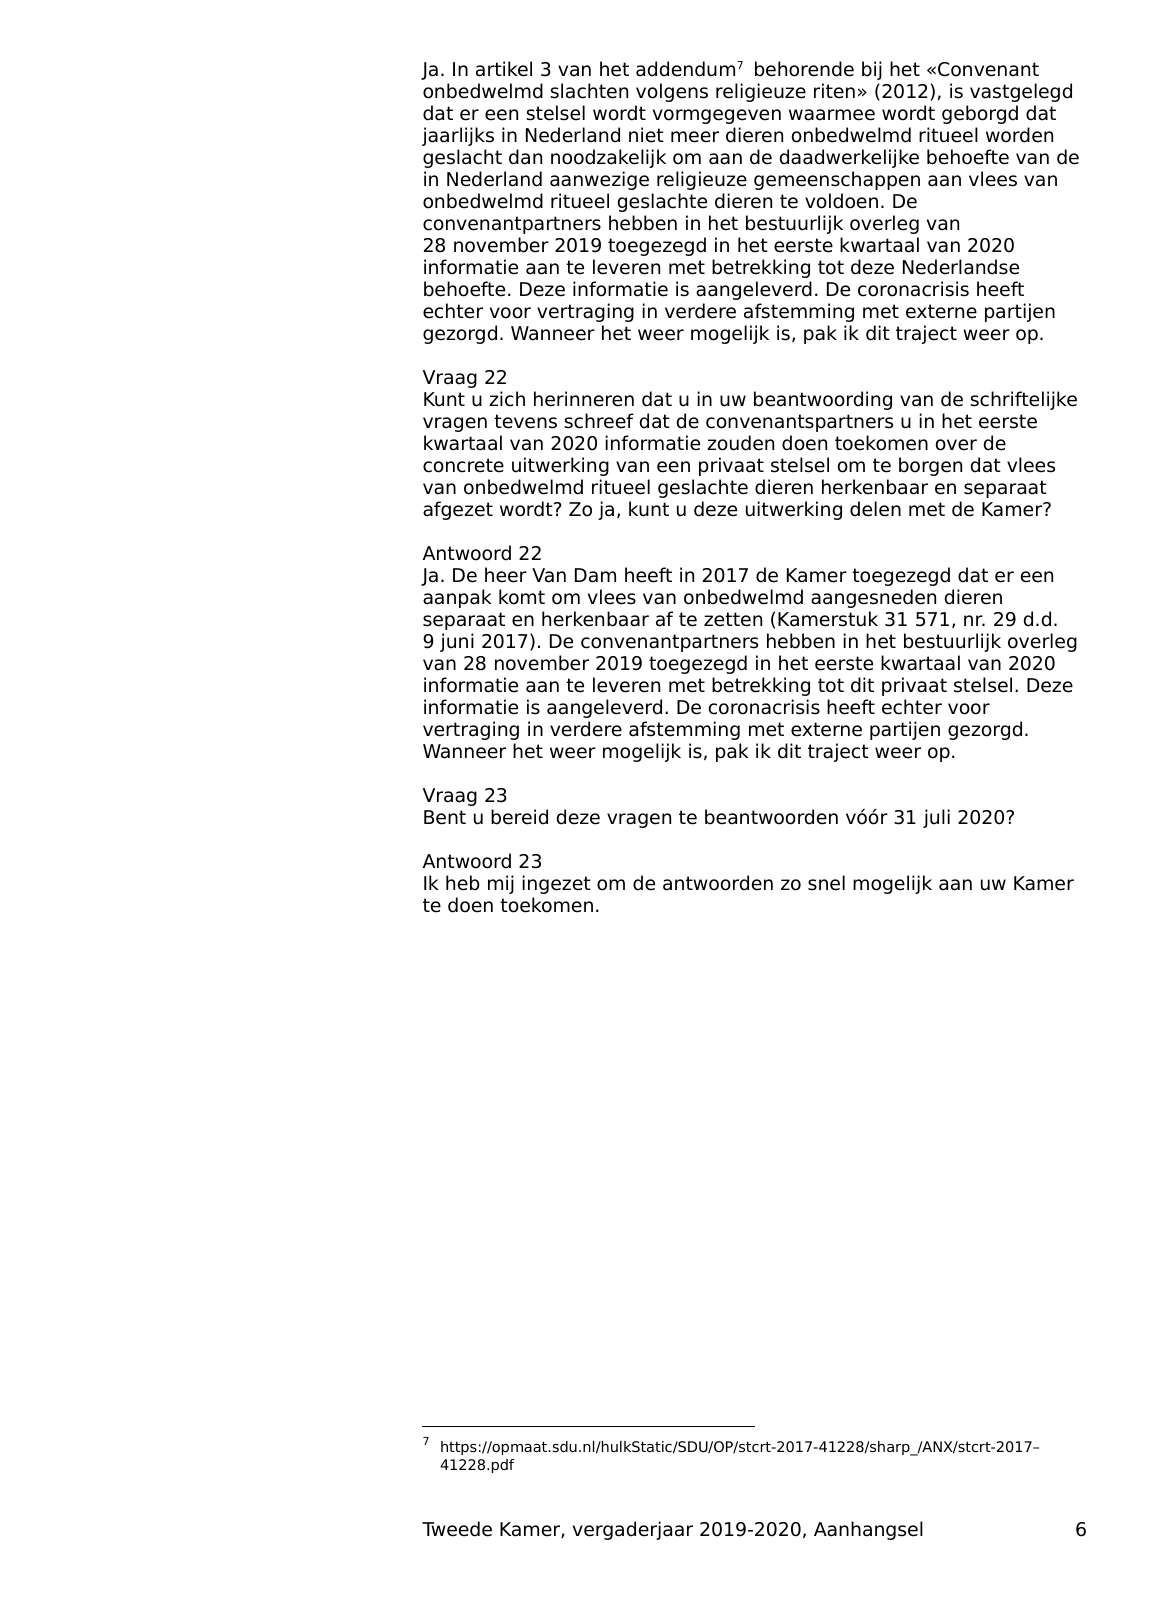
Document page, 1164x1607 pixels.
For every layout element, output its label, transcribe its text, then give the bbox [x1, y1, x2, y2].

text https://opmaat.sdu.nl/hulkStatic/SDU/OP/stcrt-2017-41228/sharp_/ANX/stcrt-2017–41228.pdf [422, 1435, 1087, 1474]
text Ik heb mij ingezet om de antwoorden zo snel mogelijk aan uw Kamer te doen toekomen. [422, 873, 1087, 917]
text Ja. De heer Van Dam heeft in 2017 de Kamer toegezegd dat er een aanpak komt om vlees van onbedwelmd aangesneden dieren separaat en herkenbaar af te zetten (Kamerstuk 31 571, nr. 29 d.d. 9 juni 2017). De convenantpartners hebben in het bestuurlijk overleg van 28 november 2019 toegezegd in het eerste kwartaal van 2020 informatie aan te leveren met betrekking tot dit privaat stelsel. Deze informatie is aangeleverd. De coronacrisis heeft echter voor vertraging in verdere afstemming met externe partijen gezorgd. Wanneer het weer mogelijk is, pak ik dit traject weer op. [422, 565, 1087, 763]
text Vraag 23 [422, 785, 1087, 807]
text Antwoord 23 [422, 851, 1087, 873]
text Vraag 22 [422, 367, 1087, 389]
text Bent u bereid deze vragen te beantwoorden vóór 31 juli 2020? [422, 807, 1087, 829]
text Kunt u zich herinneren dat u in uw beantwoording van de schriftelijke vragen tevens schreef dat de convenantspartners u in het eerste kwartaal van 2020 informatie zouden doen toekomen over de concrete uitwerking van een privaat stelsel om te borgen dat vlees van onbedwelmd ritueel geslachte dieren herkenbaar en separaat afgezet wordt? Zo ja, kunt u deze uitwerking delen met de Kamer? [422, 389, 1087, 521]
text Ja. In artikel 3 van het addendum behorende bij het «Convenant onbedwelmd slachten volgens religieuze riten» (2012), is vastgelegd dat er een stelsel wordt vormgegeven waarmee wordt geborgd dat jaarlijks in Nederland niet meer dieren onbedwelmd ritueel worden geslacht dan noodzakelijk om aan de daadwerkelijke behoefte van de in Nederland aanwezige religieuze gemeenschappen aan vlees van onbedwelmd ritueel geslachte dieren te voldoen. De convenantpartners hebben in het bestuurlijk overleg van 28 november 2019 toegezegd in het eerste kwartaal van 2020 informatie aan te leveren met betrekking tot deze Nederlandse behoefte. Deze informatie is aangeleverd. De coronacrisis heeft echter voor vertraging in verdere afstemming met externe partijen gezorgd. Wanneer het weer mogelijk is, pak ik dit traject weer op. [422, 59, 1087, 345]
text Antwoord 22 [422, 543, 1087, 565]
